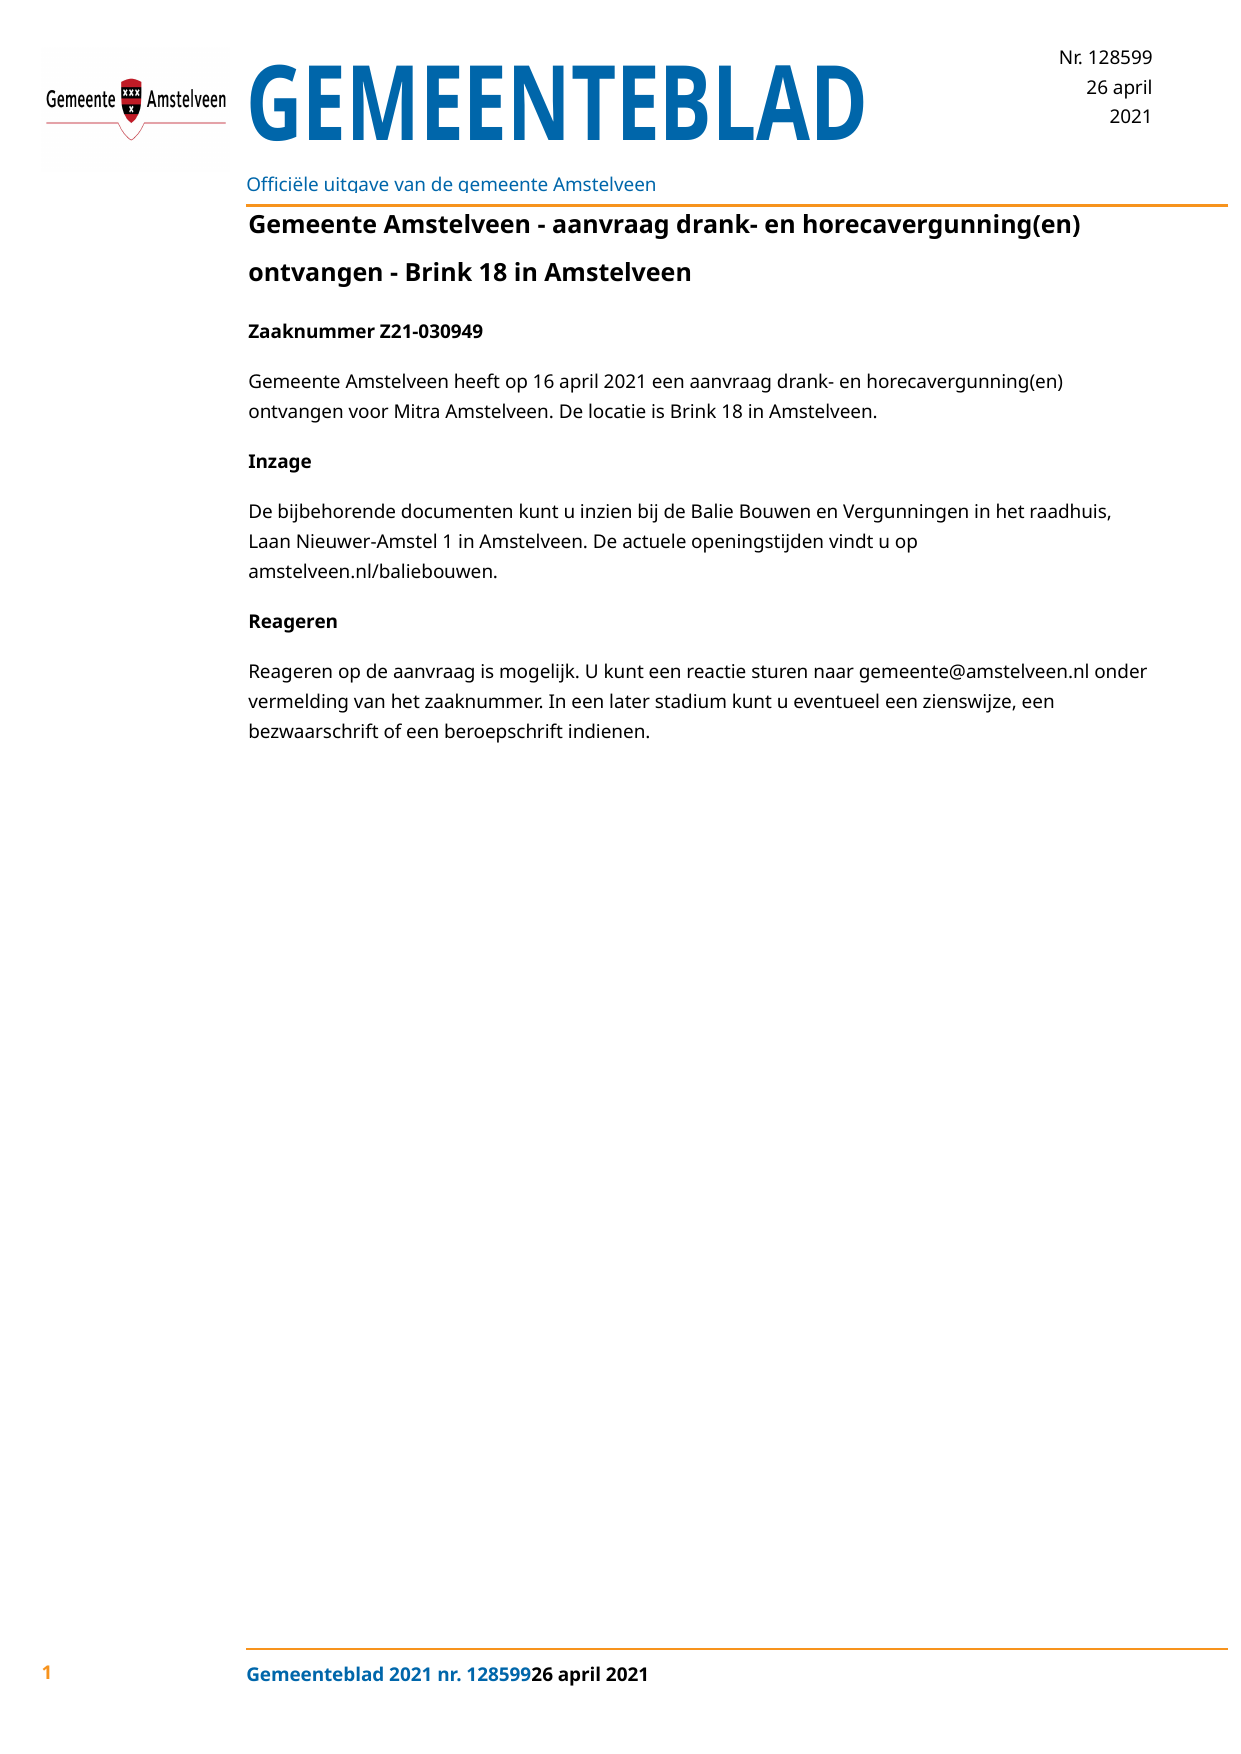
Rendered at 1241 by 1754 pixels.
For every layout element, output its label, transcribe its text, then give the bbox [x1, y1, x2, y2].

text Gemeente Amstelveen heeft op 16 april 2021 een aanvraag drank- en horecavergunning(en) ontvangen voor Mitra Amstelveen. De locatie is Brink 18 in Amstelveen. [248, 368, 1152, 424]
text De bijbehorende documenten kunt u inzien bij de Balie Bouwen en Vergunningen in het raadhuis, Laan Nieuwer-Amstel 1 in Amstelveen. De actuele openingstijden vindt u op amstelveen.nl/baliebouwen. [248, 499, 1152, 584]
text Zaaknummer Z21-030949 [248, 318, 1152, 344]
text Inzage [248, 448, 1152, 474]
text Reageren [248, 608, 1152, 634]
text Reageren op de aanvraag is mogelijk. U kunt een reactie sturen naar gemeente@amstelveen.nl onder vermelding van het zaaknummer. In een later stadium kunt u eventueel een zienswijze, een bezwaarschrift of een beroepschrift indienen. [248, 659, 1152, 744]
text Gemeente Amstelveen - aanvraag drank- en horecavergunning(en) ontvangen - Brink 18 in Amstelveen [248, 207, 1152, 288]
picture [41, 47, 231, 172]
